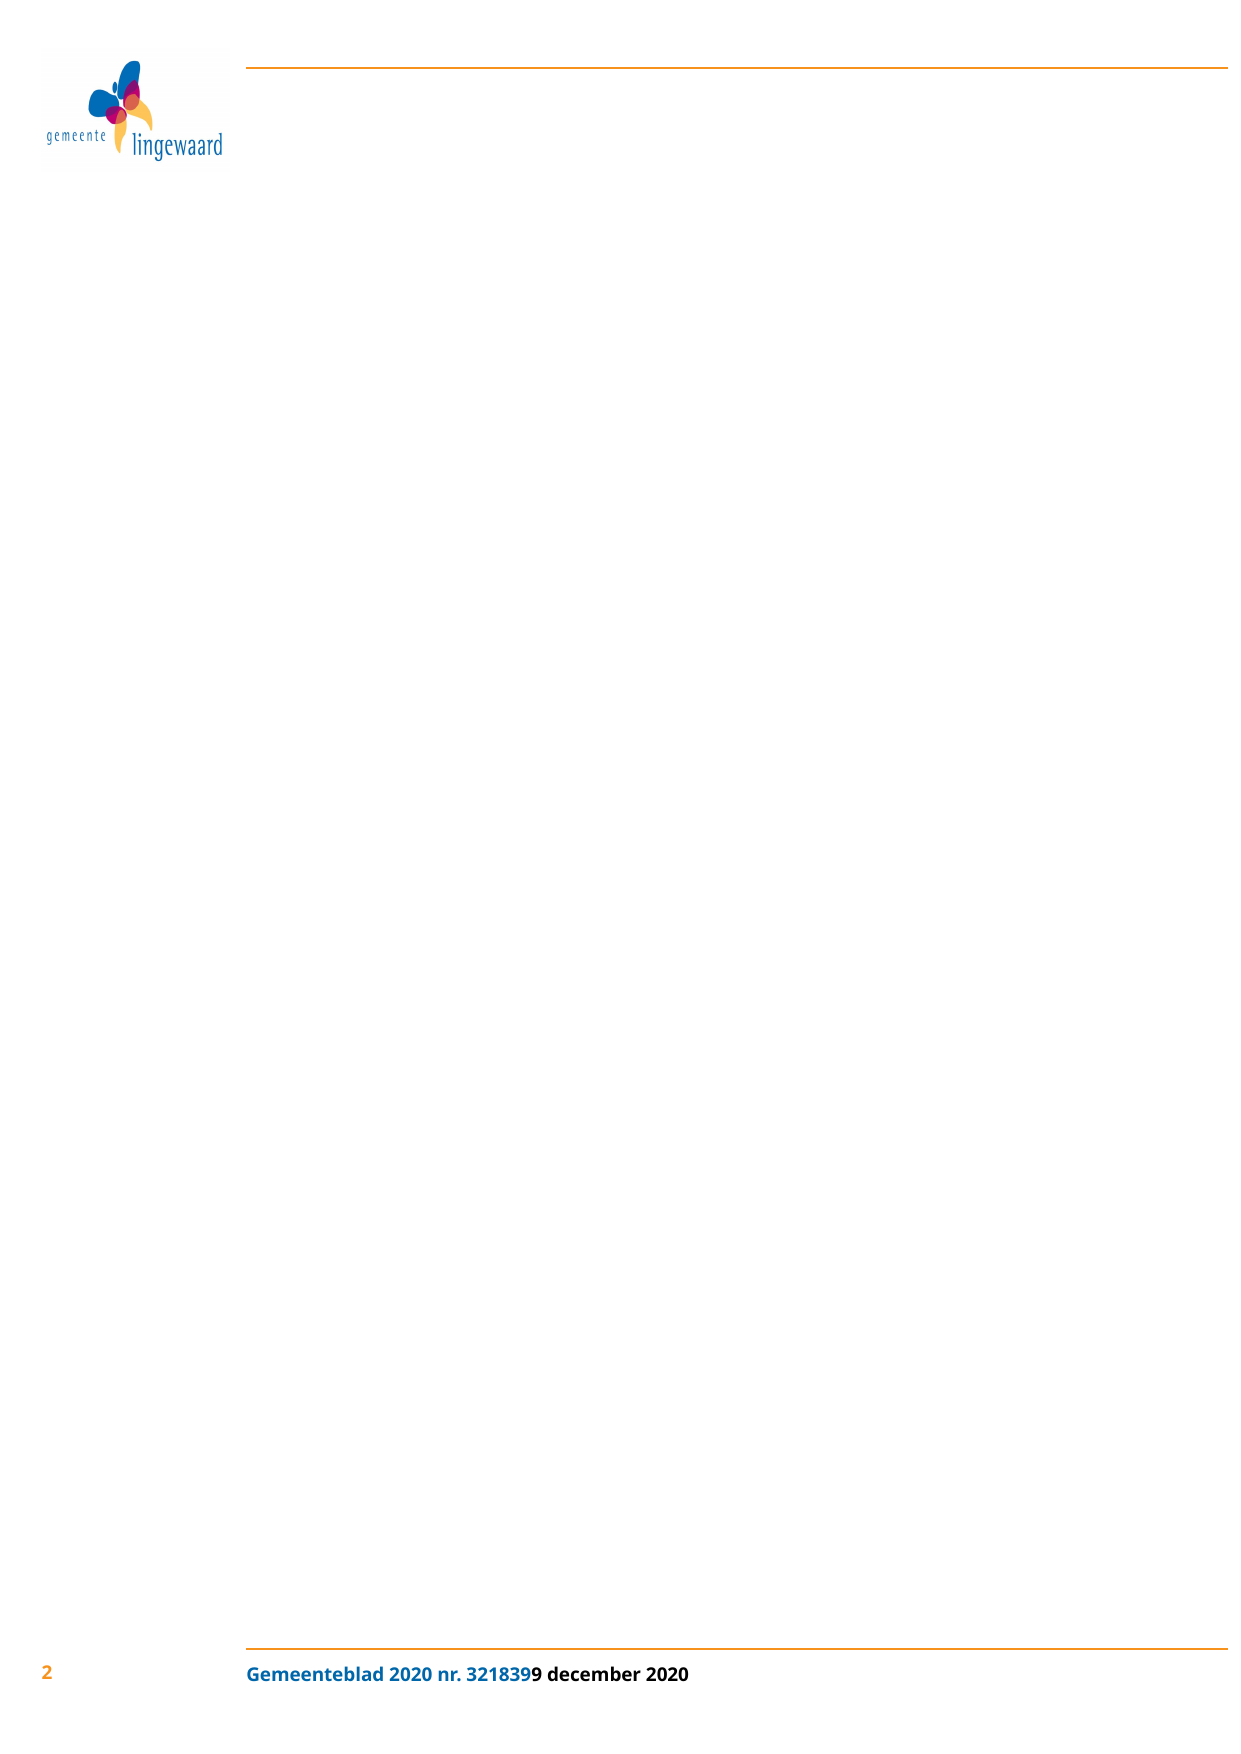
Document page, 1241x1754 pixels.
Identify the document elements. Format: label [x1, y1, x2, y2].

picture [41, 47, 231, 172]
